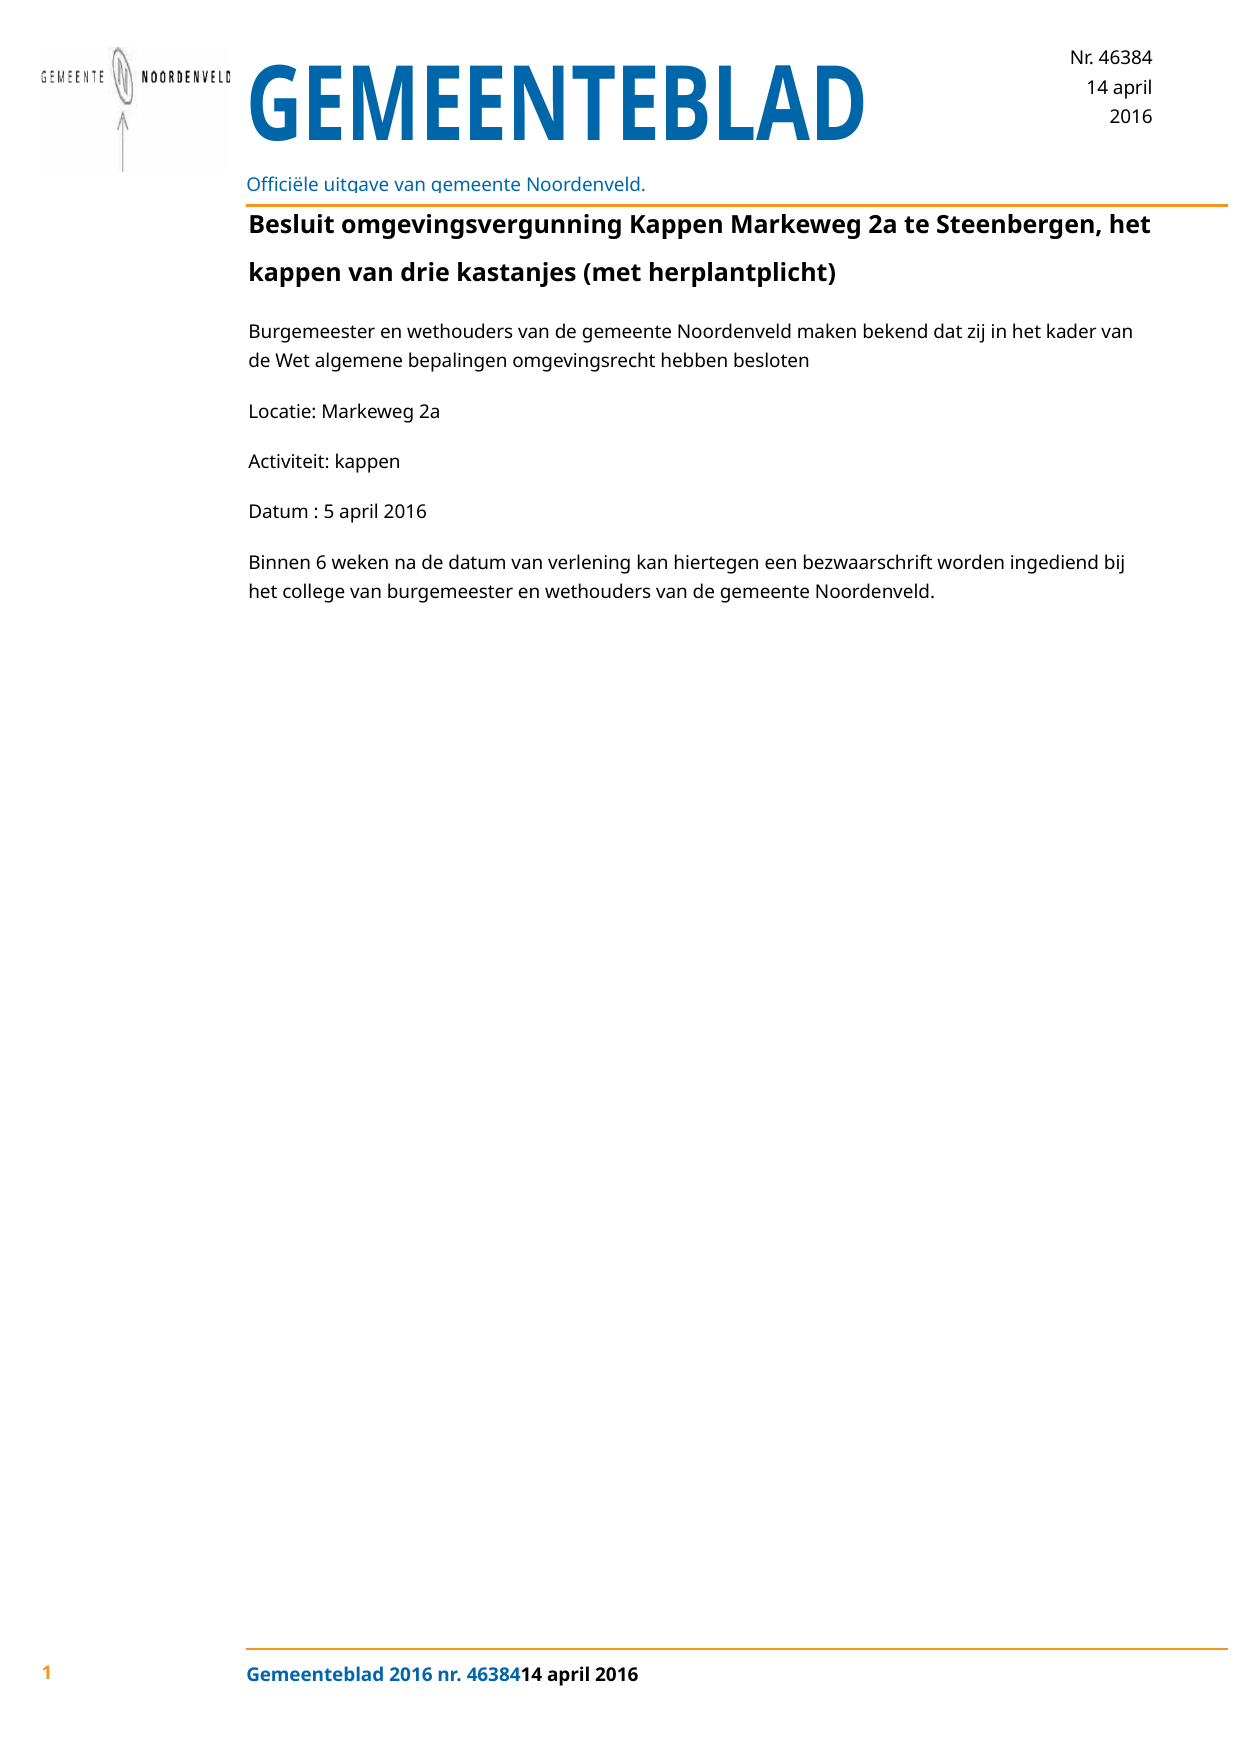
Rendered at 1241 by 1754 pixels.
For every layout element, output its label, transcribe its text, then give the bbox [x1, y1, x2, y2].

text Datum : 5 april 2016 [248, 499, 1152, 524]
text Besluit omgevingsvergunning Kappen Markeweg 2a te Steenbergen, het kappen van drie kastanjes (met herplantplicht) [248, 207, 1152, 288]
text Activiteit: kappen [248, 448, 1152, 474]
text Burgemeester en wethouders van de gemeente Noordenveld maken bekend dat zij in het kader van de Wet algemene bepalingen omgevingsrecht hebben besloten [248, 318, 1152, 373]
text Locatie: Markeweg 2a [248, 398, 1152, 424]
picture [41, 47, 231, 172]
text Binnen 6 weken na de datum van verlening kan hiertegen een bezwaarschrift worden ingediend bij het college van burgemeester en wethouders van de gemeente Noordenveld. [248, 549, 1152, 604]
